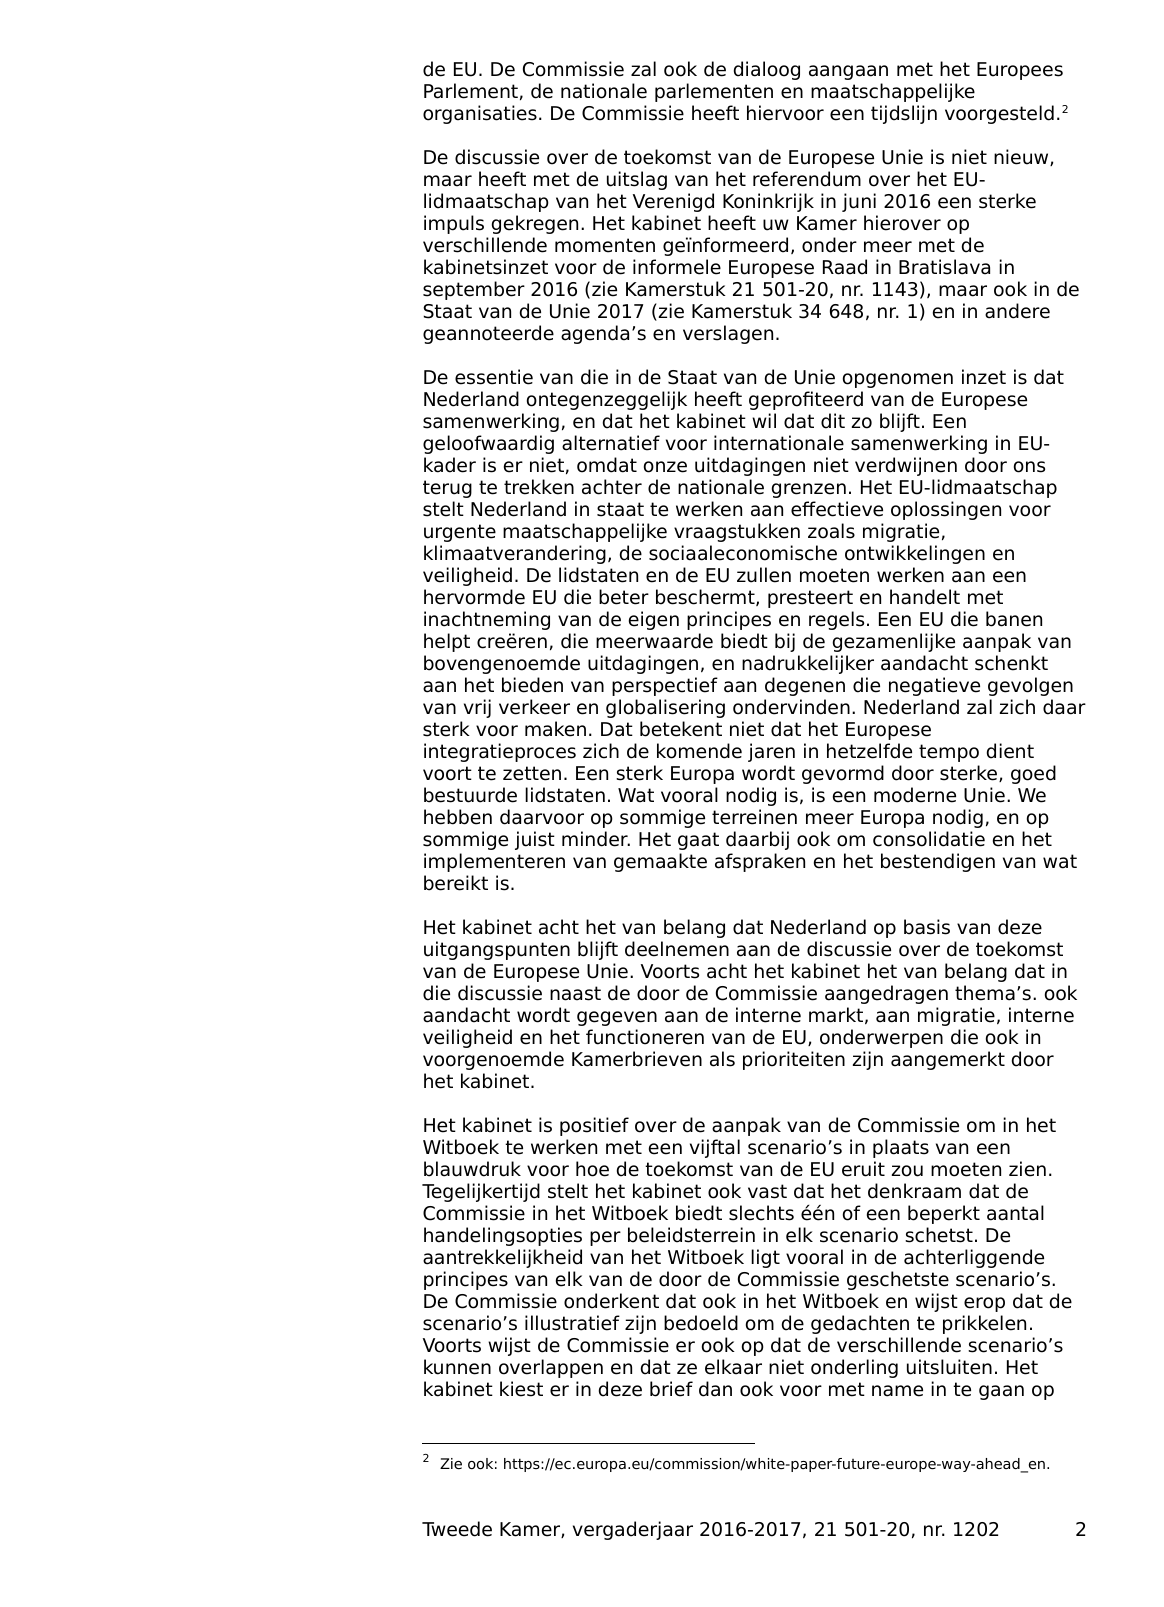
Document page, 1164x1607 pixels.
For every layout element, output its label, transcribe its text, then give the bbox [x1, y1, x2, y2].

text De discussie over de toekomst van de Europese Unie is niet nieuw, maar heeft met de uitslag van het referendum over het EU-lidmaatschap van het Verenigd Koninkrijk in juni 2016 een sterke impuls gekregen. Het kabinet heeft uw Kamer hierover op verschillende momenten geïnformeerd, onder meer met de kabinetsinzet voor de informele Europese Raad in Bratislava in september 2016 (zie Kamerstuk 21 501-20, nr. 1143), maar ook in de Staat van de Unie 2017 (zie Kamerstuk 34 648, nr. 1) en in andere geannoteerde agenda’s en verslagen. [422, 147, 1087, 345]
text Zie ook: https://ec.europa.eu/commission/white-paper-future-europe-way-ahead_en. [422, 1452, 1087, 1474]
text de EU. De Commissie zal ook de dialoog aangaan met het Europees Parlement, de nationale parlementen en maatschappelijke organisaties. De Commissie heeft hiervoor een tijdslijn voorgesteld. [422, 59, 1087, 125]
text Het kabinet is positief over de aanpak van de Commissie om in het Witboek te werken met een vijftal scenario’s in plaats van een blauwdruk voor hoe de toekomst van de EU eruit zou moeten zien. Tegelijkertijd stelt het kabinet ook vast dat het denkraam dat de Commissie in het Witboek biedt slechts één of een beperkt aantal handelingsopties per beleidsterrein in elk scenario schetst. De aantrekkelijkheid van het Witboek ligt vooral in de achterliggende principes van elk van de door de Commissie geschetste scenario’s. De Commissie onderkent dat ook in het Witboek en wijst erop dat de scenario’s illustratief zijn bedoeld om de gedachten te prikkelen. Voorts wijst de Commissie er ook op dat de verschillende scenario’s kunnen overlappen en dat ze elkaar niet onderling uitsluiten. Het kabinet kiest er in deze brief dan ook voor met name in te gaan op [422, 1115, 1087, 1401]
text Het kabinet acht het van belang dat Nederland op basis van deze uitgangspunten blijft deelnemen aan de discussie over de toekomst van de Europese Unie. Voorts acht het kabinet het van belang dat in die discussie naast de door de Commissie aangedragen thema’s. ook aandacht wordt gegeven aan de interne markt, aan migratie, interne veiligheid en het functioneren van de EU, onderwerpen die ook in voorgenoemde Kamerbrieven als prioriteiten zijn aangemerkt door het kabinet. [422, 917, 1087, 1093]
text De essentie van die in de Staat van de Unie opgenomen inzet is dat Nederland ontegenzeggelijk heeft geprofiteerd van de Europese samenwerking, en dat het kabinet wil dat dit zo blijft. Een geloofwaardig alternatief voor internationale samenwerking in EU-kader is er niet, omdat onze uitdagingen niet verdwijnen door ons terug te trekken achter de nationale grenzen. Het EU-lidmaatschap stelt Nederland in staat te werken aan effectieve oplossingen voor urgente maatschappelijke vraagstukken zoals migratie, klimaatverandering, de sociaaleconomische ontwikkelingen en veiligheid. De lidstaten en de EU zullen moeten werken aan een hervormde EU die beter beschermt, presteert en handelt met inachtneming van de eigen principes en regels. Een EU die banen helpt creëren, die meerwaarde biedt bij de gezamenlijke aanpak van bovengenoemde uitdagingen, en nadrukkelijker aandacht schenkt aan het bieden van perspectief aan degenen die negatieve gevolgen van vrij verkeer en globalisering ondervinden. Nederland zal zich daar sterk voor maken. Dat betekent niet dat het Europese integratieproces zich de komende jaren in hetzelfde tempo dient voort te zetten. Een sterk Europa wordt gevormd door sterke, goed bestuurde lidstaten. Wat vooral nodig is, is een moderne Unie. We hebben daarvoor op sommige terreinen meer Europa nodig, en op sommige juist minder. Het gaat daarbij ook om consolidatie en het implementeren van gemaakte afspraken en het bestendigen van wat bereikt is. [422, 367, 1087, 895]
